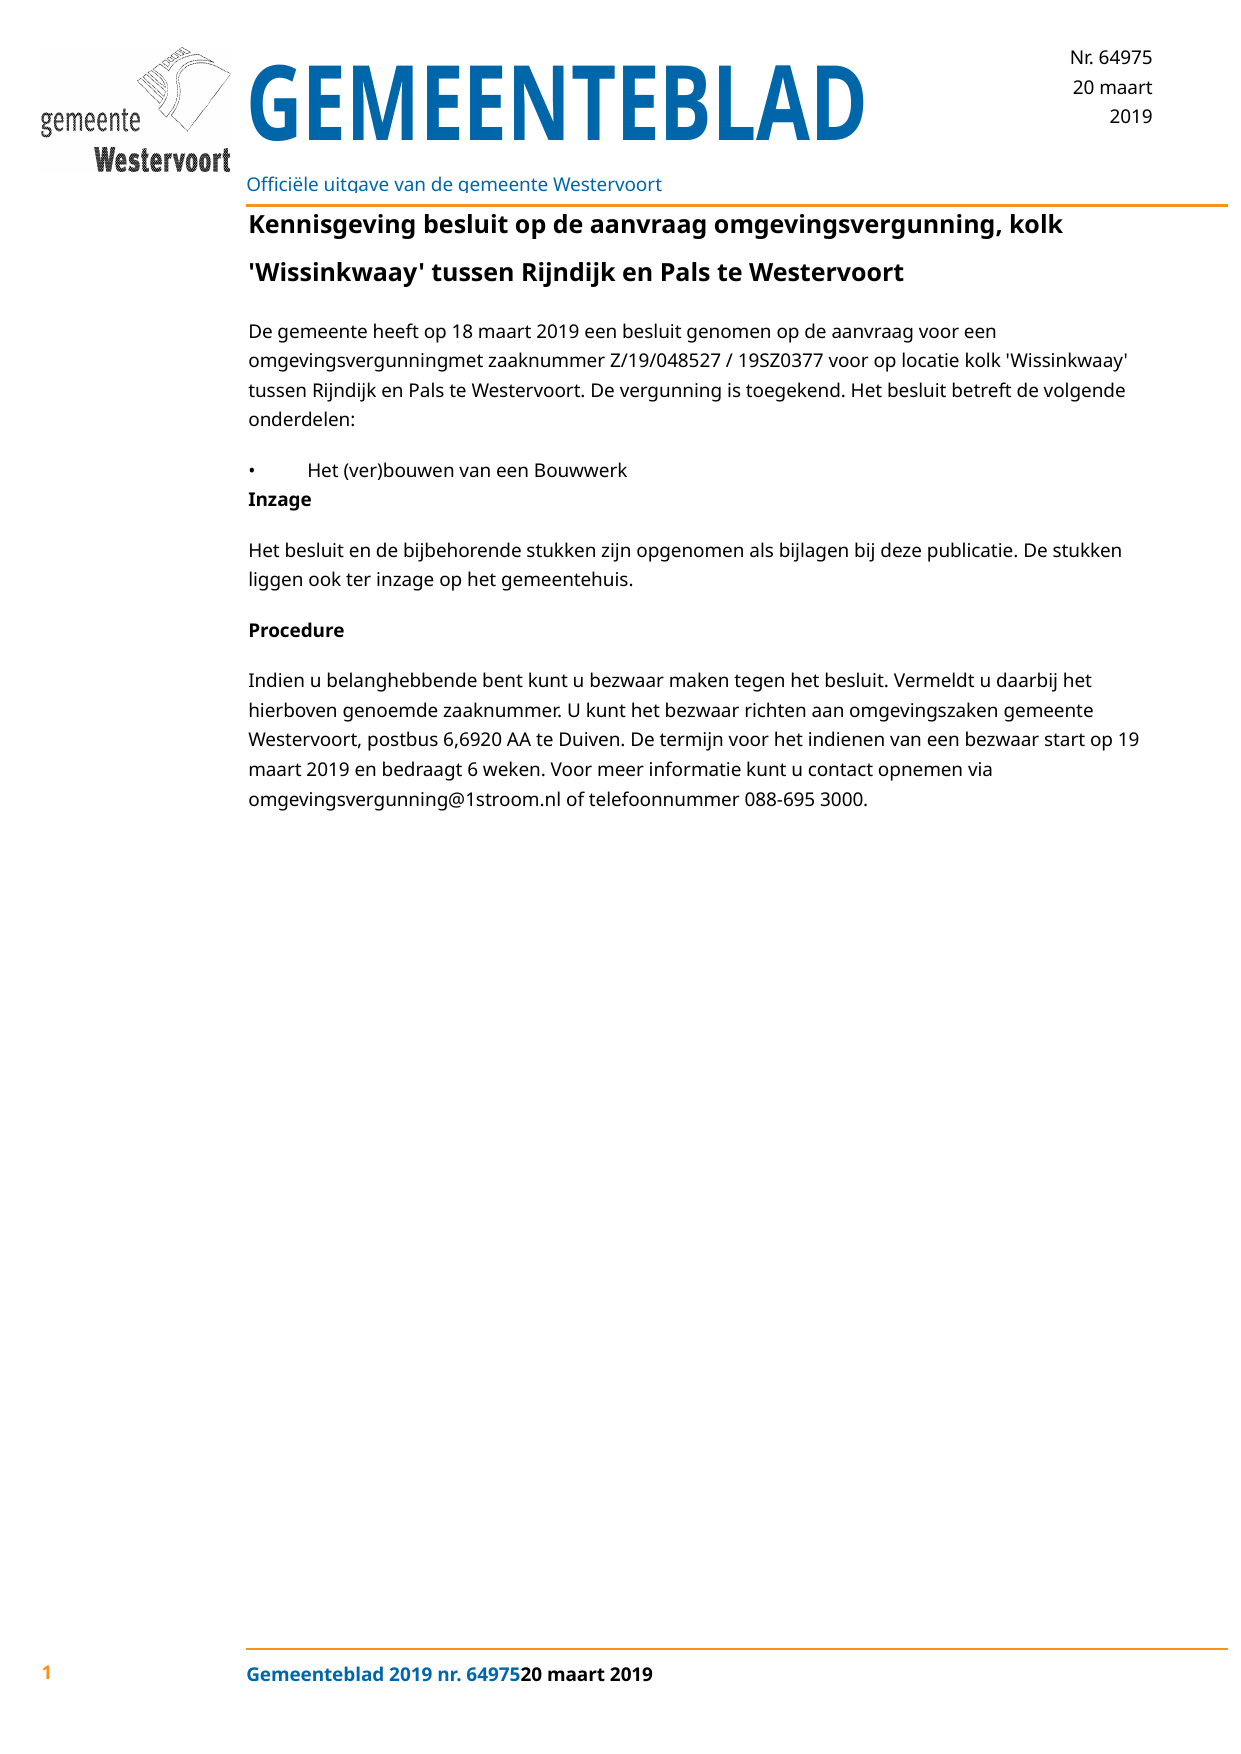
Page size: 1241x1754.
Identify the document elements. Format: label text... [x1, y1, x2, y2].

text Inzage [248, 487, 1152, 512]
text Kennisgeving besluit op de aanvraag omgevingsvergunning, kolk 'Wissinkwaay' tussen Rijndijk en Pals te Westervoort [248, 207, 1152, 288]
list Het (ver)bouwen van een Bouwwerk [248, 457, 1152, 483]
text De gemeente heeft op 18 maart 2019 een besluit genomen op de aanvraag voor een omgevingsvergunningmet zaaknummer Z/19/048527 / 19SZ0377 voor op locatie kolk 'Wissinkwaay' tussen Rijndijk en Pals te Westervoort. De vergunning is toegekend. Het besluit betreft de volgende onderdelen: [248, 318, 1152, 432]
picture [41, 47, 231, 172]
text Procedure [248, 617, 1152, 643]
text Indien u belanghebbende bent kunt u bezwaar maken tegen het besluit. Vermeldt u daarbij het hierboven genoemde zaaknummer. U kunt het bezwaar richten aan omgevingszaken gemeente Westervoort, postbus 6,6920 AA te Duiven. De termijn voor het indienen van een bezwaar start op 19 maart 2019 en bedraagt 6 weken. Voor meer informatie kunt u contact opnemen via omgevingsvergunning@1stroom.nl of telefoonnummer 088-695 3000. [248, 667, 1152, 812]
text Het besluit en de bijbehorende stukken zijn opgenomen als bijlagen bij deze publicatie. De stukken liggen ook ter inzage op het gemeentehuis. [248, 537, 1152, 592]
